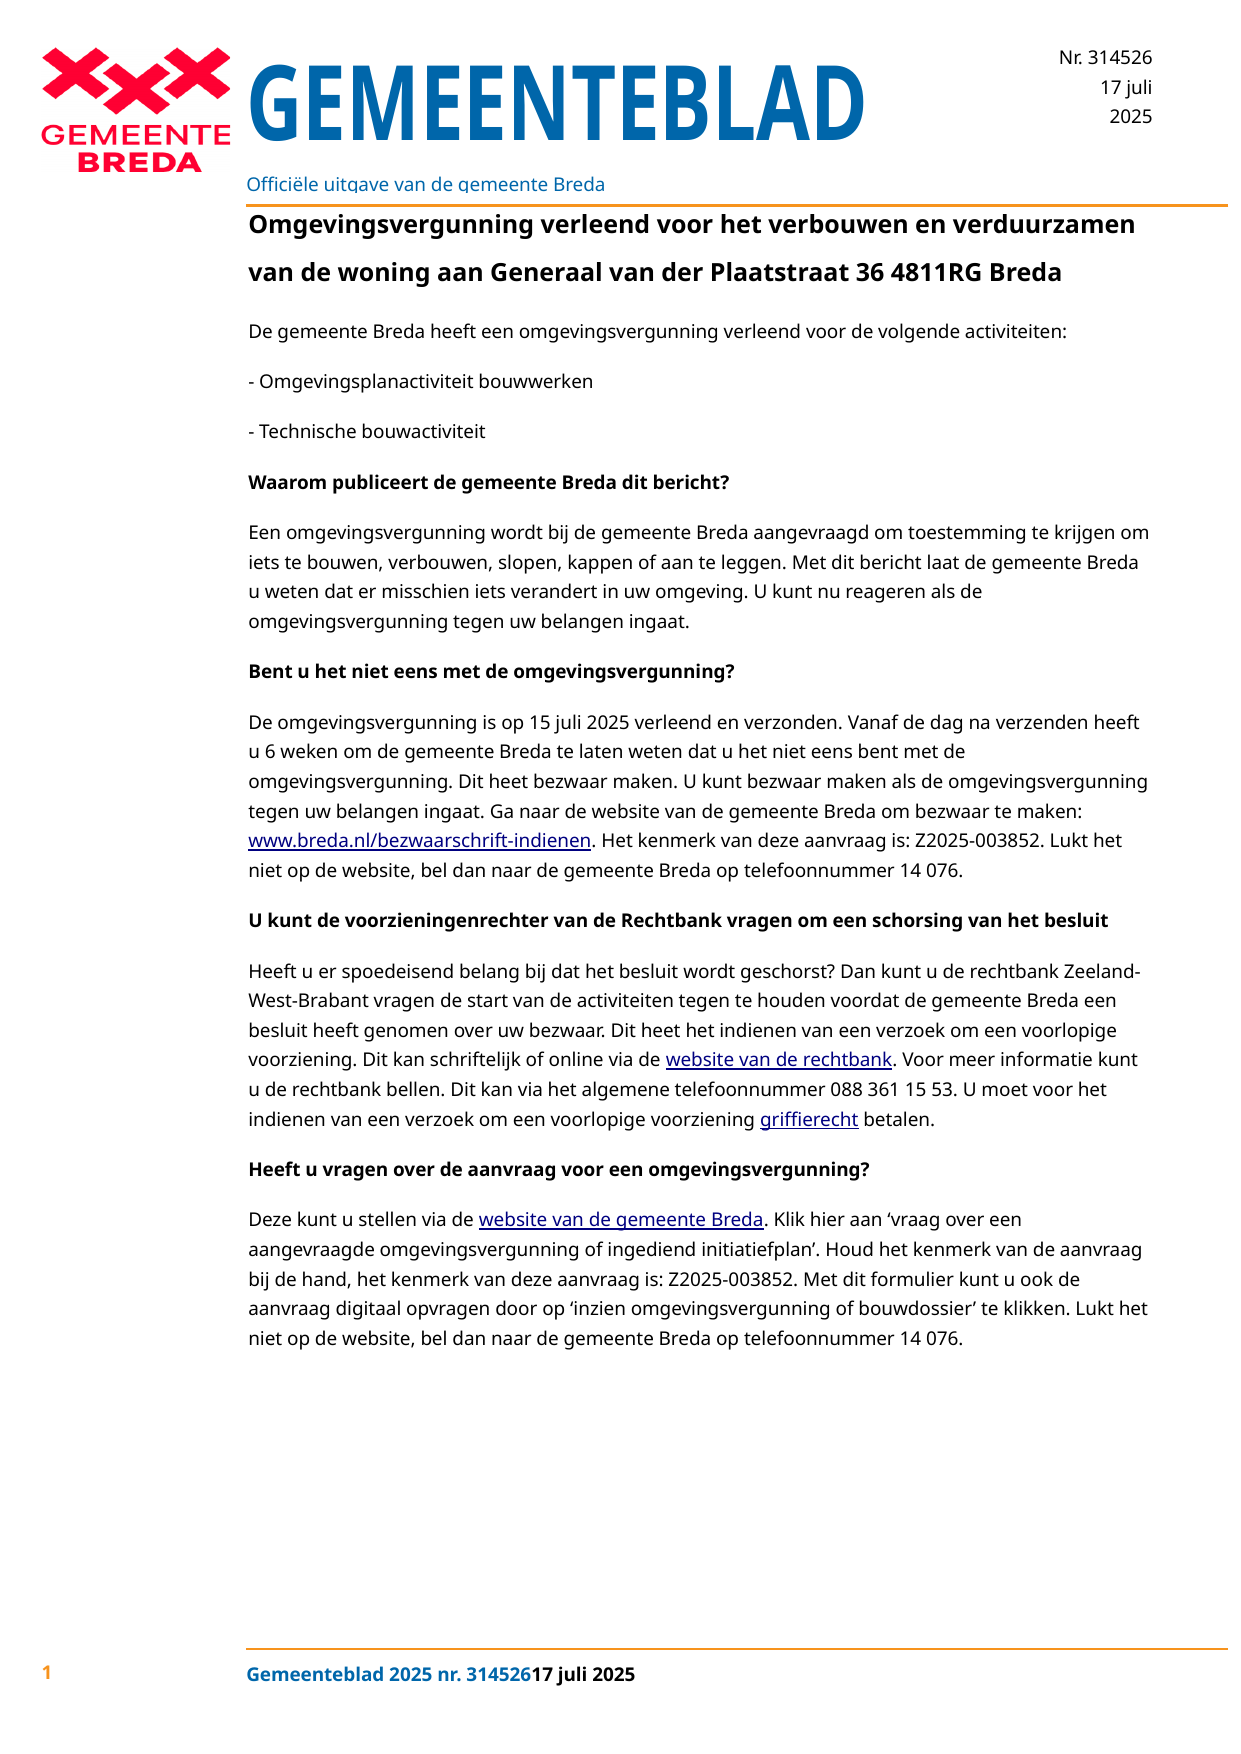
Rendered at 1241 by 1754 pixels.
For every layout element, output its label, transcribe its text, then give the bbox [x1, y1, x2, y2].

text - Omgevingsplanactiviteit bouwwerken [248, 368, 1152, 394]
text Heeft u er spoedeisend belang bij dat het besluit wordt geschorst? Dan kunt u de rechtbank Zeeland-West-Brabant vragen de start van de activiteiten tegen te houden voordat de gemeente Breda een besluit heeft genomen over uw bezwaar. Dit heet het indienen van een verzoek om een voorlopige voorziening. Dit kan schriftelijk of online via de website van de rechtbank. Voor meer informatie kunt u de rechtbank bellen. Dit kan via het algemene telefoonnummer 088 361 15 53. U moet voor het indienen van een verzoek om een voorlopige voorziening griffierecht betalen. [248, 958, 1152, 1132]
picture [41, 47, 231, 172]
text Omgevingsvergunning verleend voor het verbouwen en verduurzamen van de woning aan Generaal van der Plaatstraat 36 4811RG Breda [248, 207, 1152, 288]
text Een omgevingsvergunning wordt bij de gemeente Breda aangevraagd om toestemming te krijgen om iets te bouwen, verbouwen, slopen, kappen of aan te leggen. Met dit bericht laat de gemeente Breda u weten dat er misschien iets verandert in uw omgeving. U kunt nu reageren als de omgevingsvergunning tegen uw belangen ingaat. [248, 519, 1152, 634]
text De gemeente Breda heeft een omgevingsvergunning verleend voor de volgende activiteiten: [248, 318, 1152, 344]
text Deze kunt u stellen via de website van de gemeente Breda. Klik hier aan ‘vraag over een aangevraagde omgevingsvergunning of ingediend initiatiefplan’. Houd het kenmerk van de aanvraag bij de hand, het kenmerk van deze aanvraag is: Z2025-003852. Met dit formulier kunt u ook de aanvraag digitaal opvragen door op ‘inzien omgevingsvergunning of bouwdossier’ te klikken. Lukt het niet op de website, bel dan naar de gemeente Breda op telefoonnummer 14 076. [248, 1207, 1152, 1351]
text De omgevingsvergunning is op 15 juli 2025 verleend en verzonden. Vanaf de dag na verzenden heeft u 6 weken om de gemeente Breda te laten weten dat u het niet eens bent met de omgevingsvergunning. Dit heet bezwaar maken. U kunt bezwaar maken als de omgevingsvergunning tegen uw belangen ingaat. Ga naar de website van de gemeente Breda om bezwaar te maken: www.breda.nl/bezwaarschrift-indienen. Het kenmerk van deze aanvraag is: Z2025-003852. Lukt het niet op de website, bel dan naar de gemeente Breda op telefoonnummer 14 076. [248, 709, 1152, 883]
text U kunt de voorzieningenrechter van de Rechtbank vragen om een schorsing van het besluit [248, 907, 1152, 933]
text Waarom publiceert de gemeente Breda dit bericht? [248, 469, 1152, 495]
text - Technische bouwactiviteit [248, 419, 1152, 444]
text Bent u het niet eens met de omgevingsvergunning? [248, 659, 1152, 684]
text Heeft u vragen over de aanvraag voor een omgevingsvergunning? [248, 1156, 1152, 1182]
